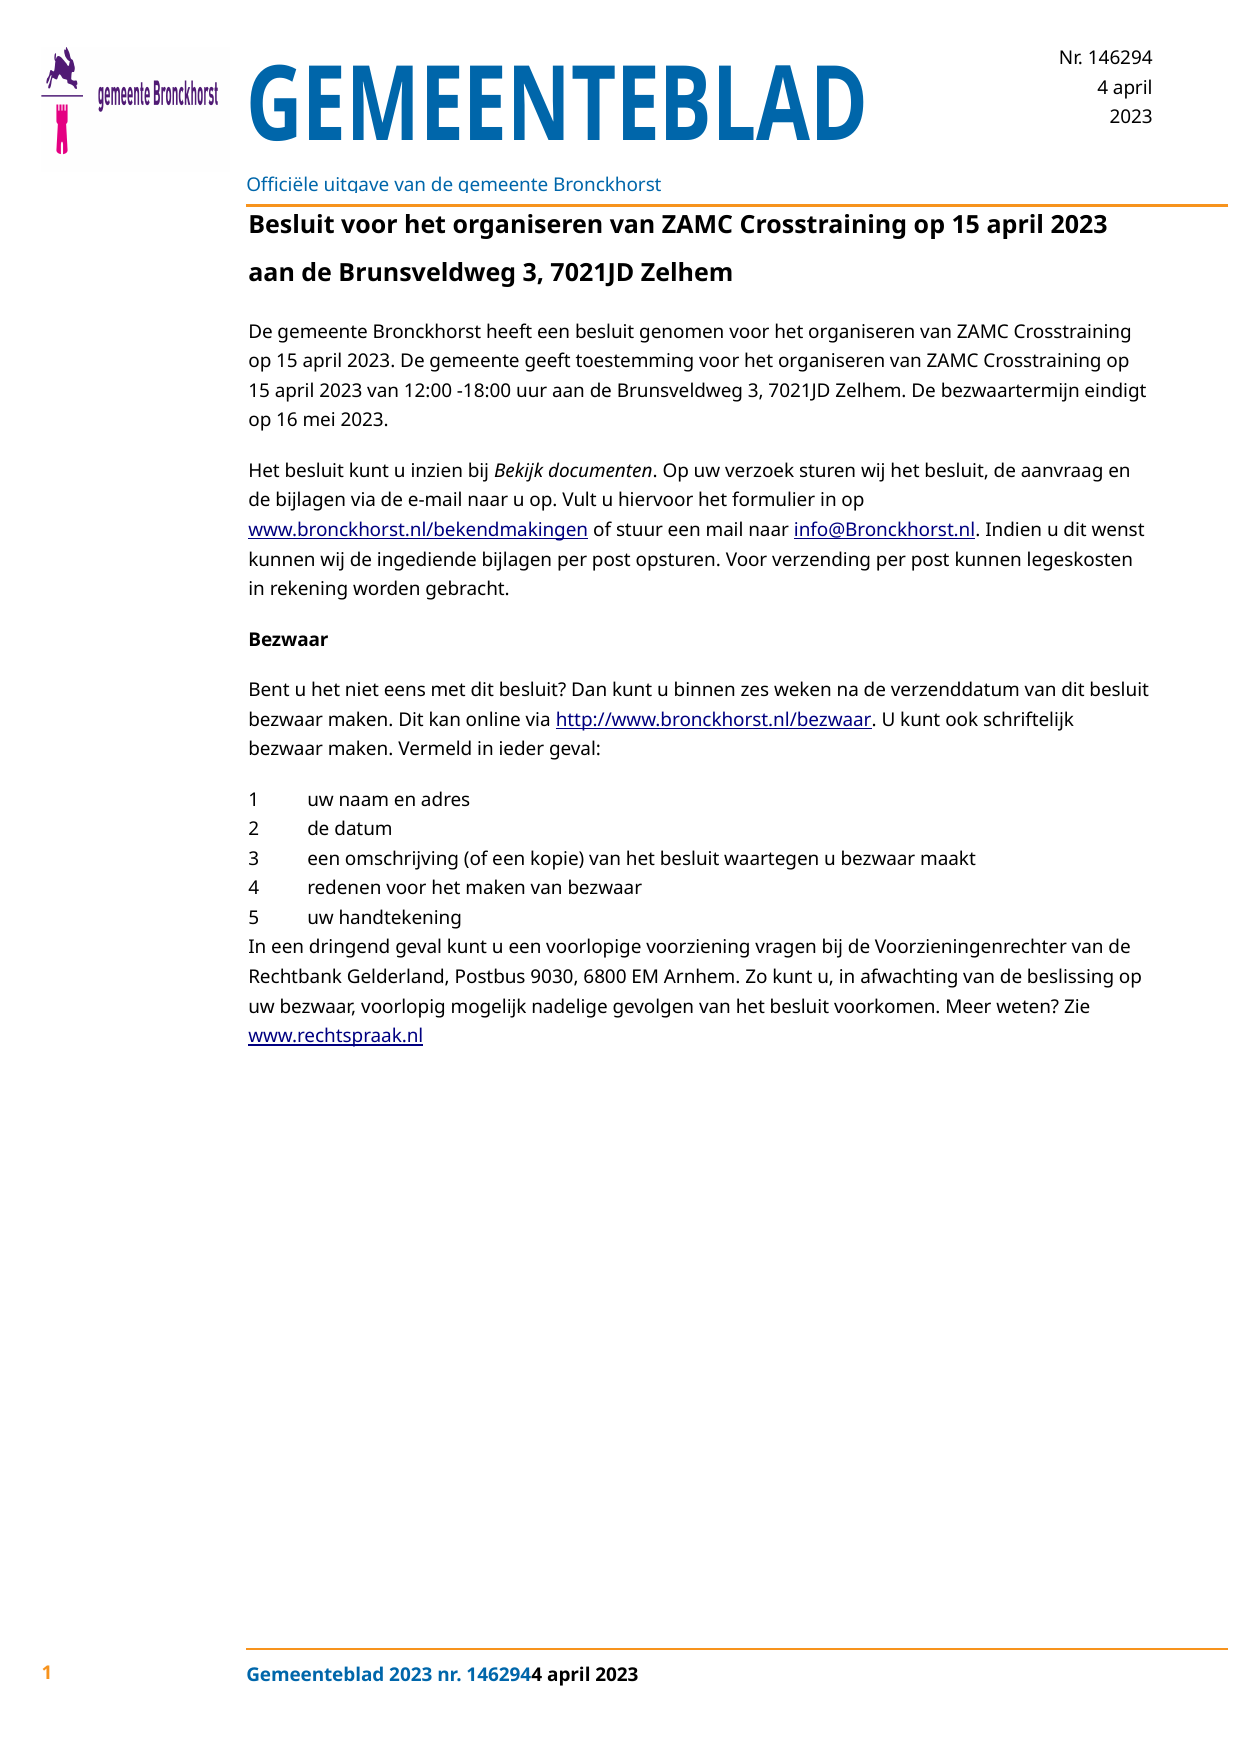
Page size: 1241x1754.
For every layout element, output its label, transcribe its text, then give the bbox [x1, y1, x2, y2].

list redenen voor het maken van bezwaar [248, 874, 1152, 900]
text Het besluit kunt u inzien bij Bekijk documenten. Op uw verzoek sturen wij het besluit, de aanvraag en de bijlagen via de e-mail naar u op. Vult u hiervoor het formulier in op www.bronckhorst.nl/bekendmakingen of stuur een mail naar info@Bronckhorst.nl. Indien u dit wenst kunnen wij de ingediende bijlagen per post opsturen. Voor verzending per post kunnen legeskosten in rekening worden gebracht. [248, 457, 1152, 601]
list de datum [248, 815, 1152, 841]
list een omschrijving (of een kopie) van het besluit waartegen u bezwaar maakt [248, 845, 1152, 871]
text Besluit voor het organiseren van ZAMC Crosstraining op 15 april 2023 aan de Brunsveldweg 3, 7021JD Zelhem [248, 207, 1152, 288]
text De gemeente Bronckhorst heeft een besluit genomen voor het organiseren van ZAMC Crosstraining op 15 april 2023. De gemeente geeft toestemming voor het organiseren van ZAMC Crosstraining op 15 april 2023 van 12:00 -18:00 uur aan de Brunsveldweg 3, 7021JD Zelhem. De bezwaartermijn eindigt op 16 mei 2023. [248, 318, 1152, 432]
picture [41, 47, 231, 172]
text Bezwaar [248, 626, 1152, 652]
text In een dringend geval kunt u een voorlopige voorziening vragen bij de Voorzieningenrechter van de Rechtbank Gelderland, Postbus 9030, 6800 EM Arnhem. Zo kunt u, in afwachting van de beslissing op uw bezwaar, voorlopig mogelijk nadelige gevolgen van het besluit voorkomen. Meer weten? Zie www.rechtspraak.nl [248, 934, 1152, 1048]
text Bent u het niet eens met dit besluit? Dan kunt u binnen zes weken na de verzenddatum van dit besluit bezwaar maken. Dit kan online via http://www.bronckhorst.nl/bezwaar. U kunt ook schriftelijk bezwaar maken. Vermeld in ieder geval: [248, 676, 1152, 761]
list uw naam en adres [248, 786, 1152, 812]
list uw handtekening [248, 904, 1152, 930]
